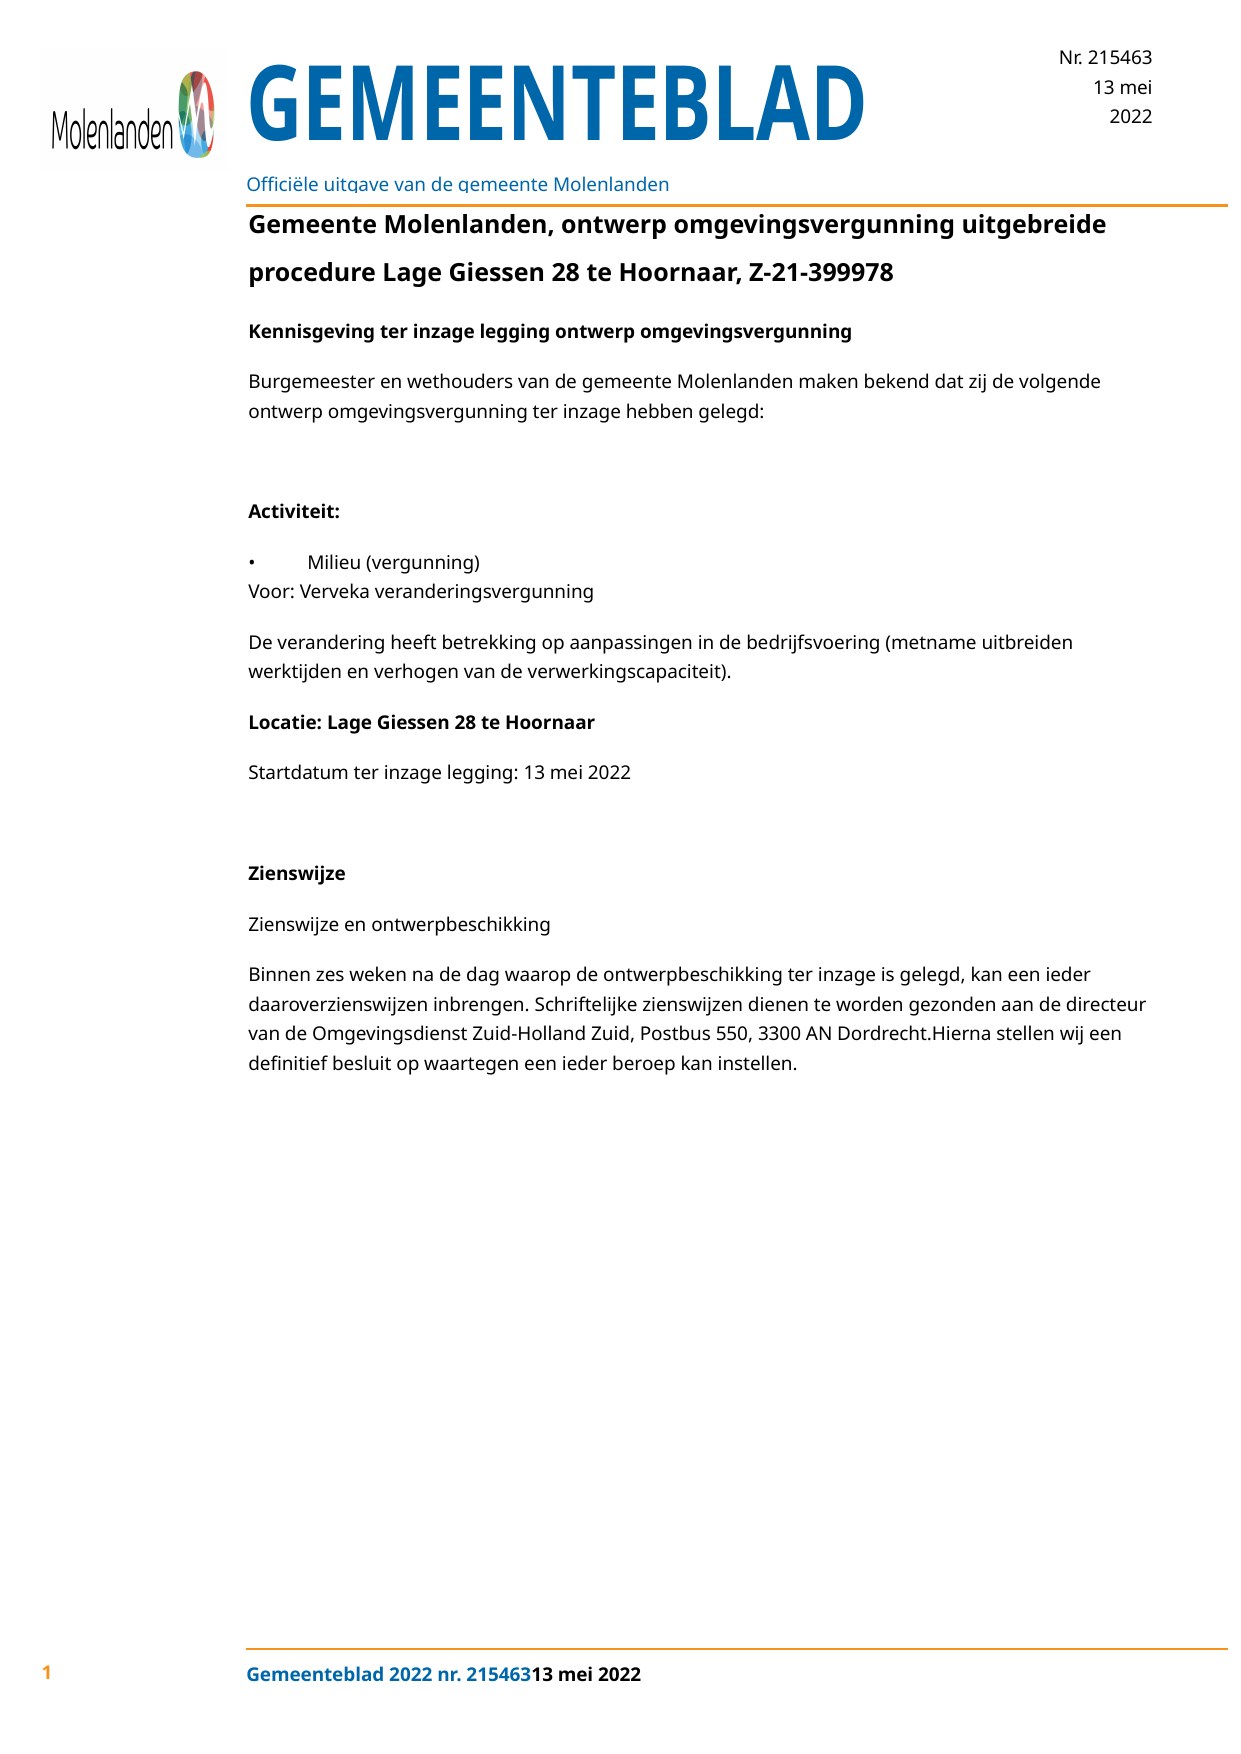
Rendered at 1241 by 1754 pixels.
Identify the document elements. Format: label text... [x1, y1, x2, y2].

text Kennisgeving ter inzage legging ontwerp omgevingsvergunning [248, 318, 1152, 344]
picture [41, 47, 231, 172]
text Gemeente Molenlanden, ontwerp omgevingsvergunning uitgebreide procedure Lage Giessen 28 te Hoornaar, Z-21-399978 [248, 207, 1152, 288]
text Activiteit: [248, 499, 1152, 524]
text Zienswijze [248, 860, 1152, 886]
list Milieu (vergunning) [248, 549, 1152, 575]
text De verandering heeft betrekking op aanpassingen in de bedrijfsvoering (metname uitbreiden werktijden en verhogen van de verwerkingscapaciteit). [248, 629, 1152, 684]
text Burgemeester en wethouders van de gemeente Molenlanden maken bekend dat zij de volgende ontwerp omgevingsvergunning ter inzage hebben gelegd: [248, 368, 1152, 424]
text Locatie: Lage Giessen 28 te Hoornaar [248, 709, 1152, 735]
text Voor: Verveka veranderingsvergunning [248, 579, 1152, 604]
text Zienswijze en ontwerpbeschikking [248, 911, 1152, 937]
text Binnen zes weken na de dag waarop de ontwerpbeschikking ter inzage is gelegd, kan een ieder daaroverzienswijzen inbrengen. Schriftelijke zienswijzen dienen te worden gezonden aan de directeur van de Omgevingsdienst Zuid-Holland Zuid, Postbus 550, 3300 AN Dordrecht.Hierna stellen wij een definitief besluit op waartegen een ieder beroep kan instellen. [248, 961, 1152, 1076]
text Startdatum ter inzage legging: 13 mei 2022 [248, 759, 1152, 785]
